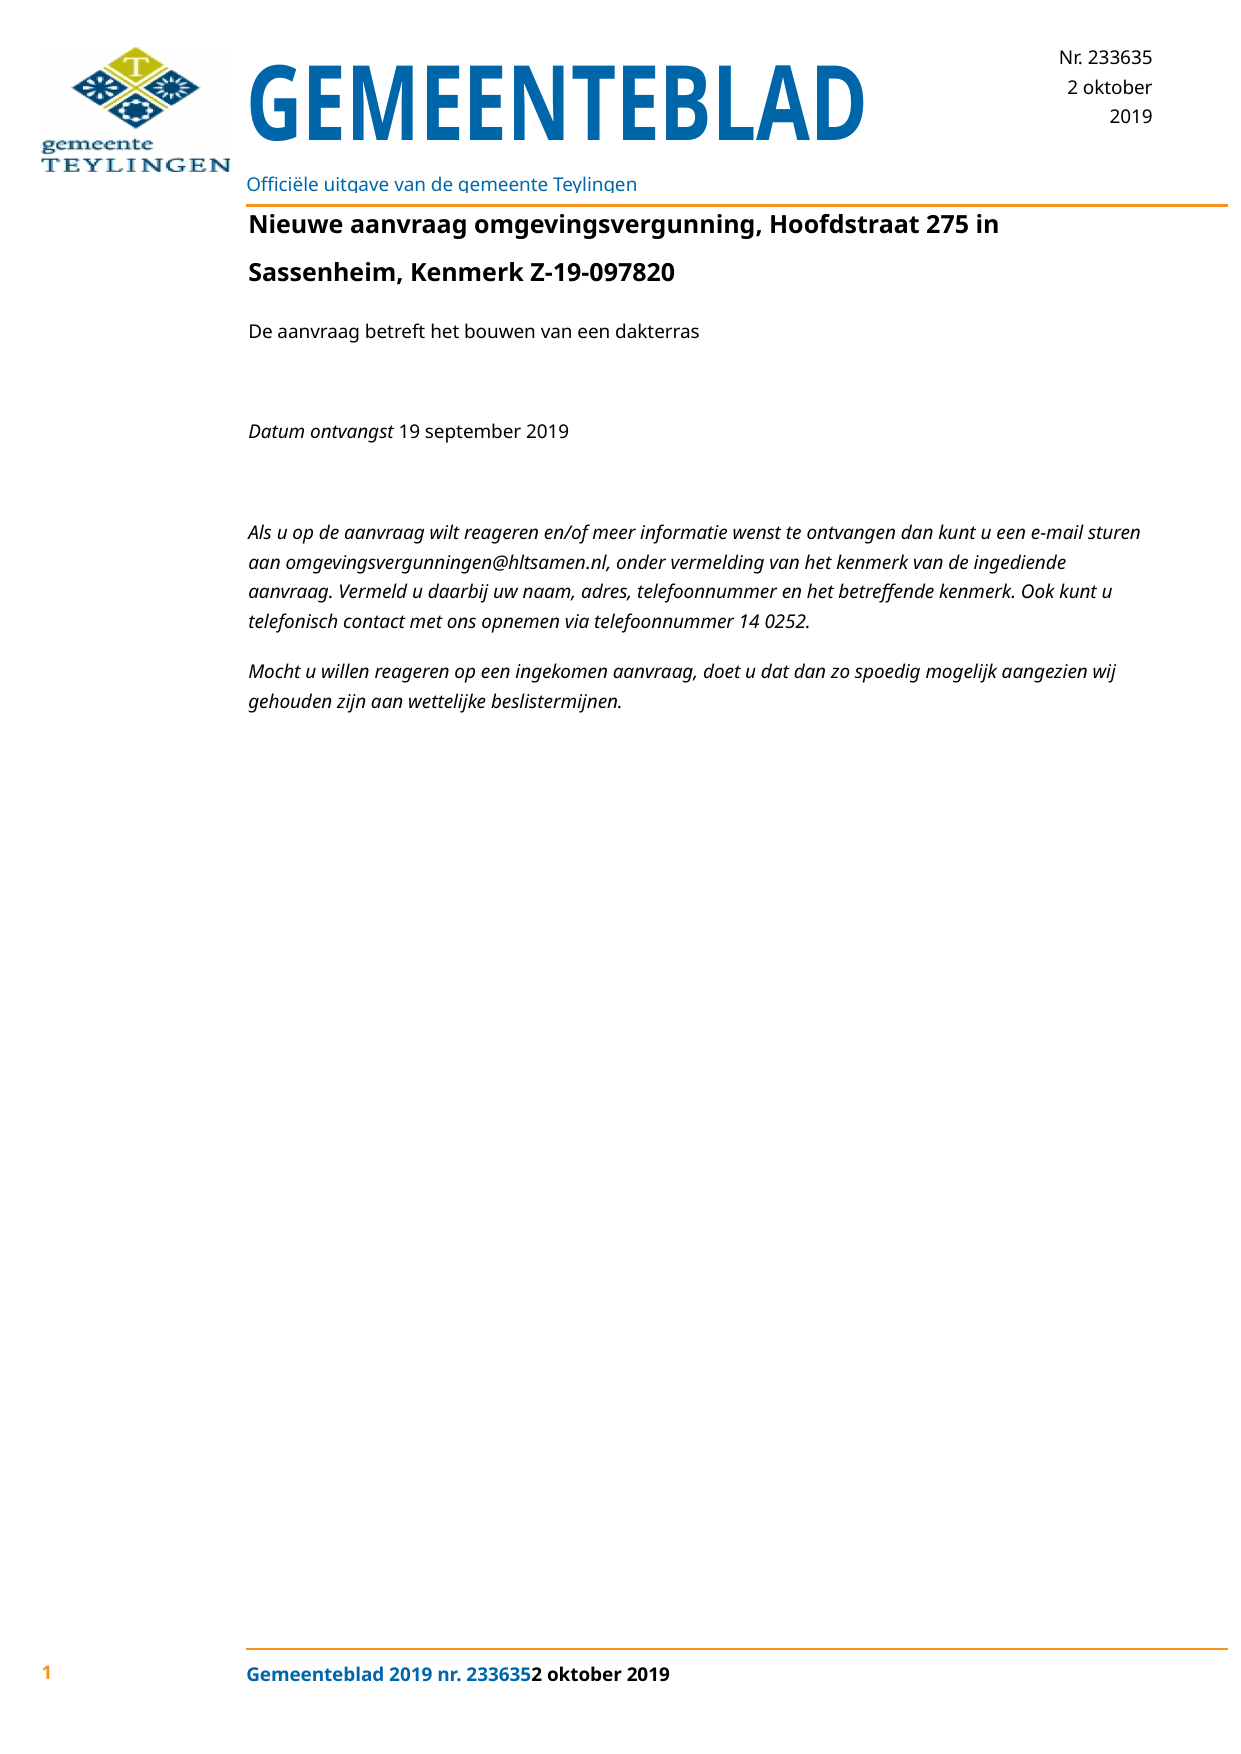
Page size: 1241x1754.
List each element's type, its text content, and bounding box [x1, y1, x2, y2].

text Datum ontvangst 19 september 2019 [248, 419, 1152, 444]
picture [41, 47, 231, 172]
text Nieuwe aanvraag omgevingsvergunning, Hoofdstraat 275 in Sassenheim, Kenmerk Z-19-097820 [248, 207, 1152, 288]
text Mocht u willen reageren op een ingekomen aanvraag, doet u dat dan zo spoedig mogelijk aangezien wij gehouden zijn aan wettelijke beslistermijnen. [248, 659, 1152, 714]
text De aanvraag betreft het bouwen van een dakterras [248, 318, 1152, 344]
text Als u op de aanvraag wilt reageren en/of meer informatie wenst te ontvangen dan kunt u een e-mail sturen aan omgevingsvergunningen@hltsamen.nl, onder vermelding van het kenmerk van de ingediende aanvraag. Vermeld u daarbij uw naam, adres, telefoonnummer en het betreffende kenmerk. Ook kunt u telefonisch contact met ons opnemen via telefoonnummer 14 0252. [248, 519, 1152, 634]
